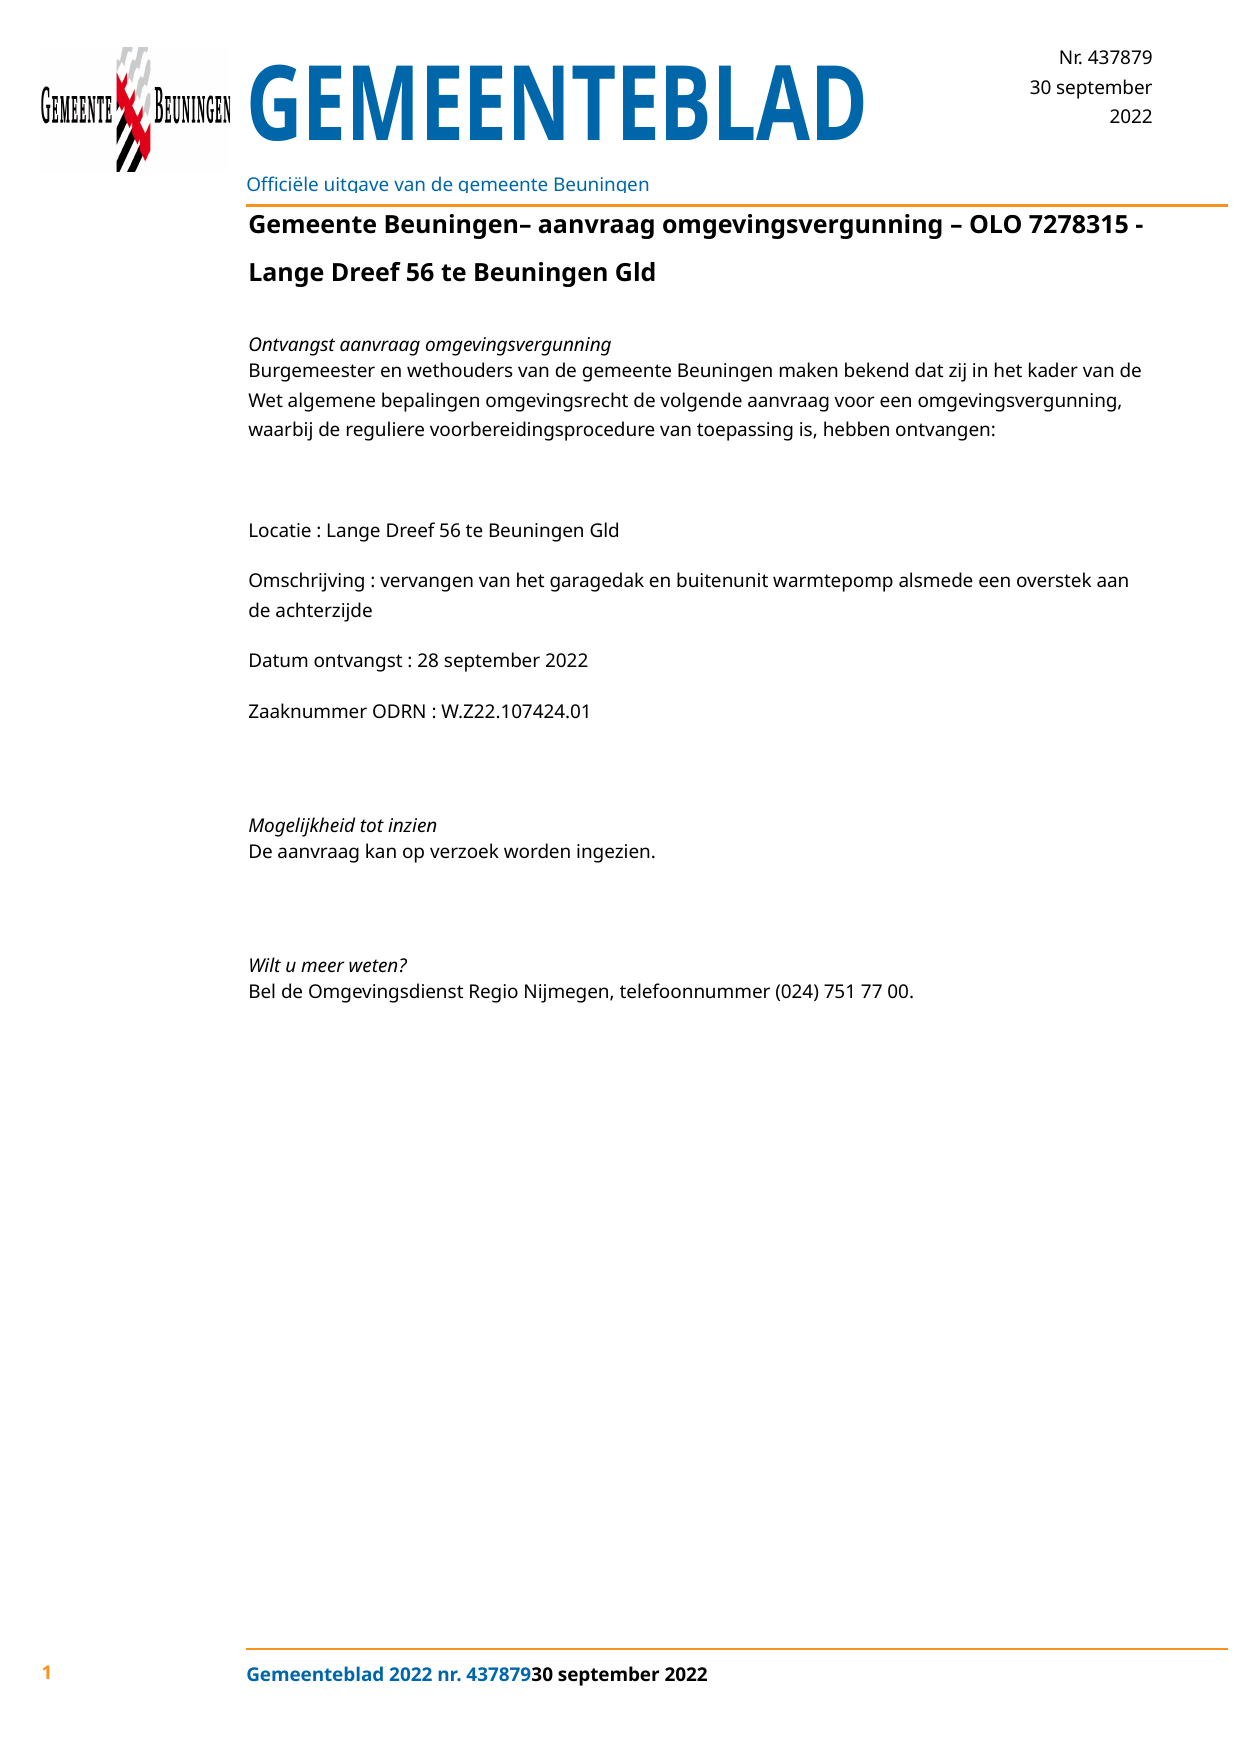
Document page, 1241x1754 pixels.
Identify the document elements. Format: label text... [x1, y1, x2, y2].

picture [41, 47, 231, 172]
text Bel de Omgevingsdienst Regio Nijmegen, telefoonnummer (024) 751 77 00. [248, 978, 1152, 1004]
text Zaaknummer ODRN : W.Z22.107424.01 [248, 698, 1152, 724]
text Mogelijkheid tot inzien [248, 812, 1152, 838]
text Gemeente Beuningen– aanvraag omgevingsvergunning – OLO 7278315 - Lange Dreef 56 te Beuningen Gld [248, 207, 1152, 288]
text Ontvangst aanvraag omgevingsvergunning [248, 331, 1152, 357]
text Locatie : Lange Dreef 56 te Beuningen Gld [248, 517, 1152, 543]
text Burgemeester en wethouders van de gemeente Beuningen maken bekend dat zij in het kader van de Wet algemene bepalingen omgevingsrecht de volgende aanvraag voor een omgevingsvergunning, waarbij de reguliere voorbereidingsprocedure van toepassing is, hebben ontvangen: [248, 357, 1152, 442]
text Omschrijving : vervangen van het garagedak en buitenunit warmtepomp alsmede een overstek aan de achterzijde [248, 568, 1152, 623]
text De aanvraag kan op verzoek worden ingezien. [248, 838, 1152, 864]
text Wilt u meer weten? [248, 952, 1152, 978]
text Datum ontvangst : 28 september 2022 [248, 648, 1152, 673]
